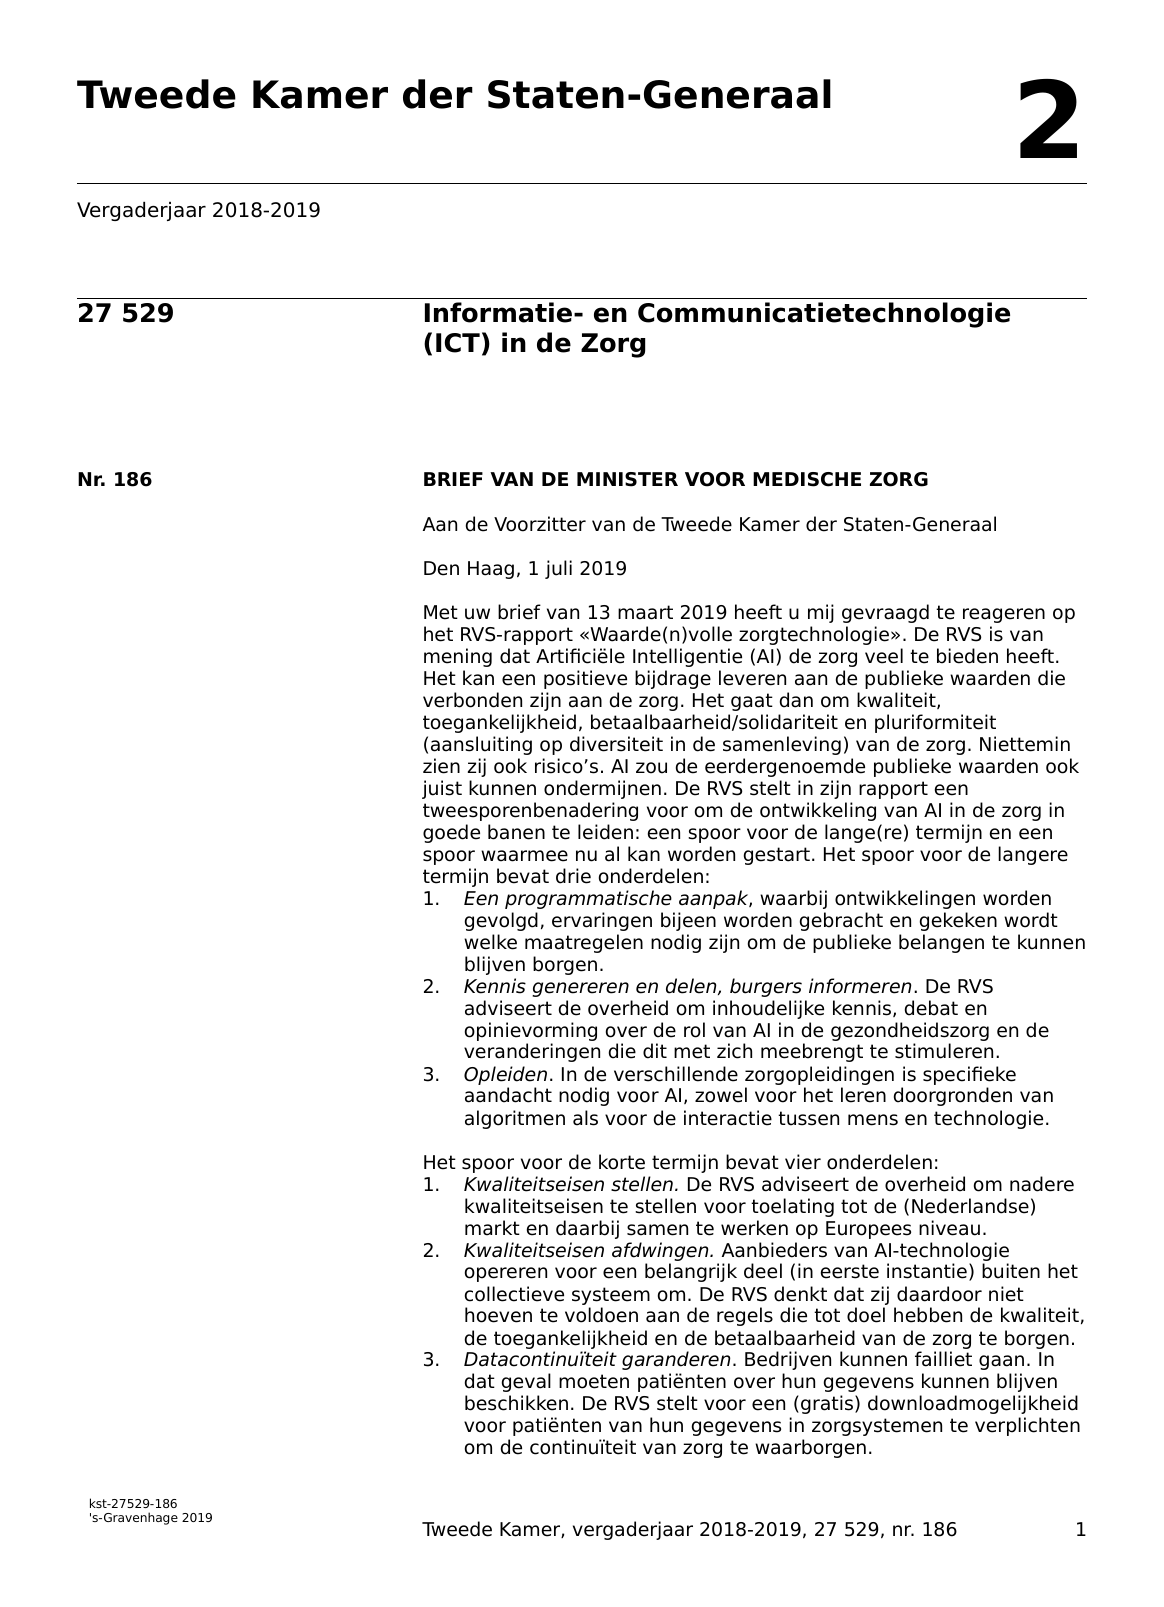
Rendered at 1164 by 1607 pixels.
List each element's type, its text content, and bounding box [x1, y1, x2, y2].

subtitle 27 529 Informatie- en Communicatietechnologie (ICT) in de Zorg [77, 299, 1087, 358]
text 1. Een programmatische aanpak, waarbij ontwikkelingen worden gevolgd, ervaringen bijeen worden gebracht en gekeken wordt welke maatregelen nodig zijn om de publieke belangen te kunnen blijven borgen. [422, 888, 1087, 976]
text 's-Gravenhage 2019 [88, 1511, 323, 1525]
subtitle Nr. 186 BRIEF VAN DE MINISTER VOOR MEDISCHE ZORG [77, 469, 1087, 491]
table_header 2 [886, 59, 1087, 183]
text kst-27529-186 [88, 1497, 323, 1511]
table_header Tweede Kamer der Staten-Generaal [77, 59, 886, 183]
text 2. Kennis genereren en delen, burgers informeren. De RVS adviseert de overheid om inhoudelijke kennis, debat en opinievorming over de rol van AI in de gezondheidszorg en de veranderingen die dit met zich meebrengt te stimuleren. [422, 976, 1087, 1063]
text Het spoor voor de korte termijn bevat vier onderdelen: [422, 1152, 1087, 1173]
text 3. Opleiden. In de verschillende zorgopleidingen is specifieke aandacht nodig voor AI, zowel voor het leren doorgronden van algoritmen als voor de interactie tussen mens en technologie. [422, 1063, 1087, 1129]
text Met uw brief van 13 maart 2019 heeft u mij gevraagd te reageren op het RVS-rapport «Waarde(n)volle zorgtechnologie». De RVS is van mening dat Artificiële Intelligentie (AI) de zorg veel te bieden heeft. Het kan een positieve bijdrage leveren aan de publieke waarden die verbonden zijn aan de zorg. Het gaat dan om kwaliteit, toegankelijkheid, betaalbaarheid/solidariteit en pluriformiteit (aansluiting op diversiteit in de samenleving) van de zorg. Niettemin zien zij ook risico’s. AI zou de eerdergenoemde publieke waarden ook juist kunnen ondermijnen. De RVS stelt in zijn rapport een tweesporenbenadering voor om de ontwikkeling van AI in de zorg in goede banen te leiden: een spoor voor de lange(re) termijn en een spoor waarmee nu al kan worden gestart. Het spoor voor de langere termijn bevat drie onderdelen: [422, 602, 1087, 888]
text Den Haag, 1 juli 2019 [422, 558, 1087, 580]
text 3. Datacontinuïteit garanderen. Bedrijven kunnen failliet gaan. In dat geval moeten patiënten over hun gegevens kunnen blijven beschikken. De RVS stelt voor een (gratis) downloadmogelijkheid voor patiënten van hun gegevens in zorgsystemen te verplichten om de continuïteit van zorg te waarborgen. [422, 1349, 1087, 1459]
text 1. Kwaliteitseisen stellen. De RVS adviseert de overheid om nadere kwaliteitseisen te stellen voor toelating tot de (Nederlandse) markt en daarbij samen te werken op Europees niveau. [422, 1173, 1087, 1239]
text Aan de Voorzitter van de Tweede Kamer der Staten-Generaal [422, 513, 1087, 536]
table_cell Vergaderjaar 2018-2019 [77, 184, 1087, 298]
text 2. Kwaliteitseisen afdwingen. Aanbieders van AI-technologie opereren voor een belangrijk deel (in eerste instantie) buiten het collectieve systeem om. De RVS denkt dat zij daardoor niet hoeven te voldoen aan de regels die tot doel hebben de kwaliteit, de toegankelijkheid en de betaalbaarheid van de zorg te borgen. [422, 1239, 1087, 1349]
